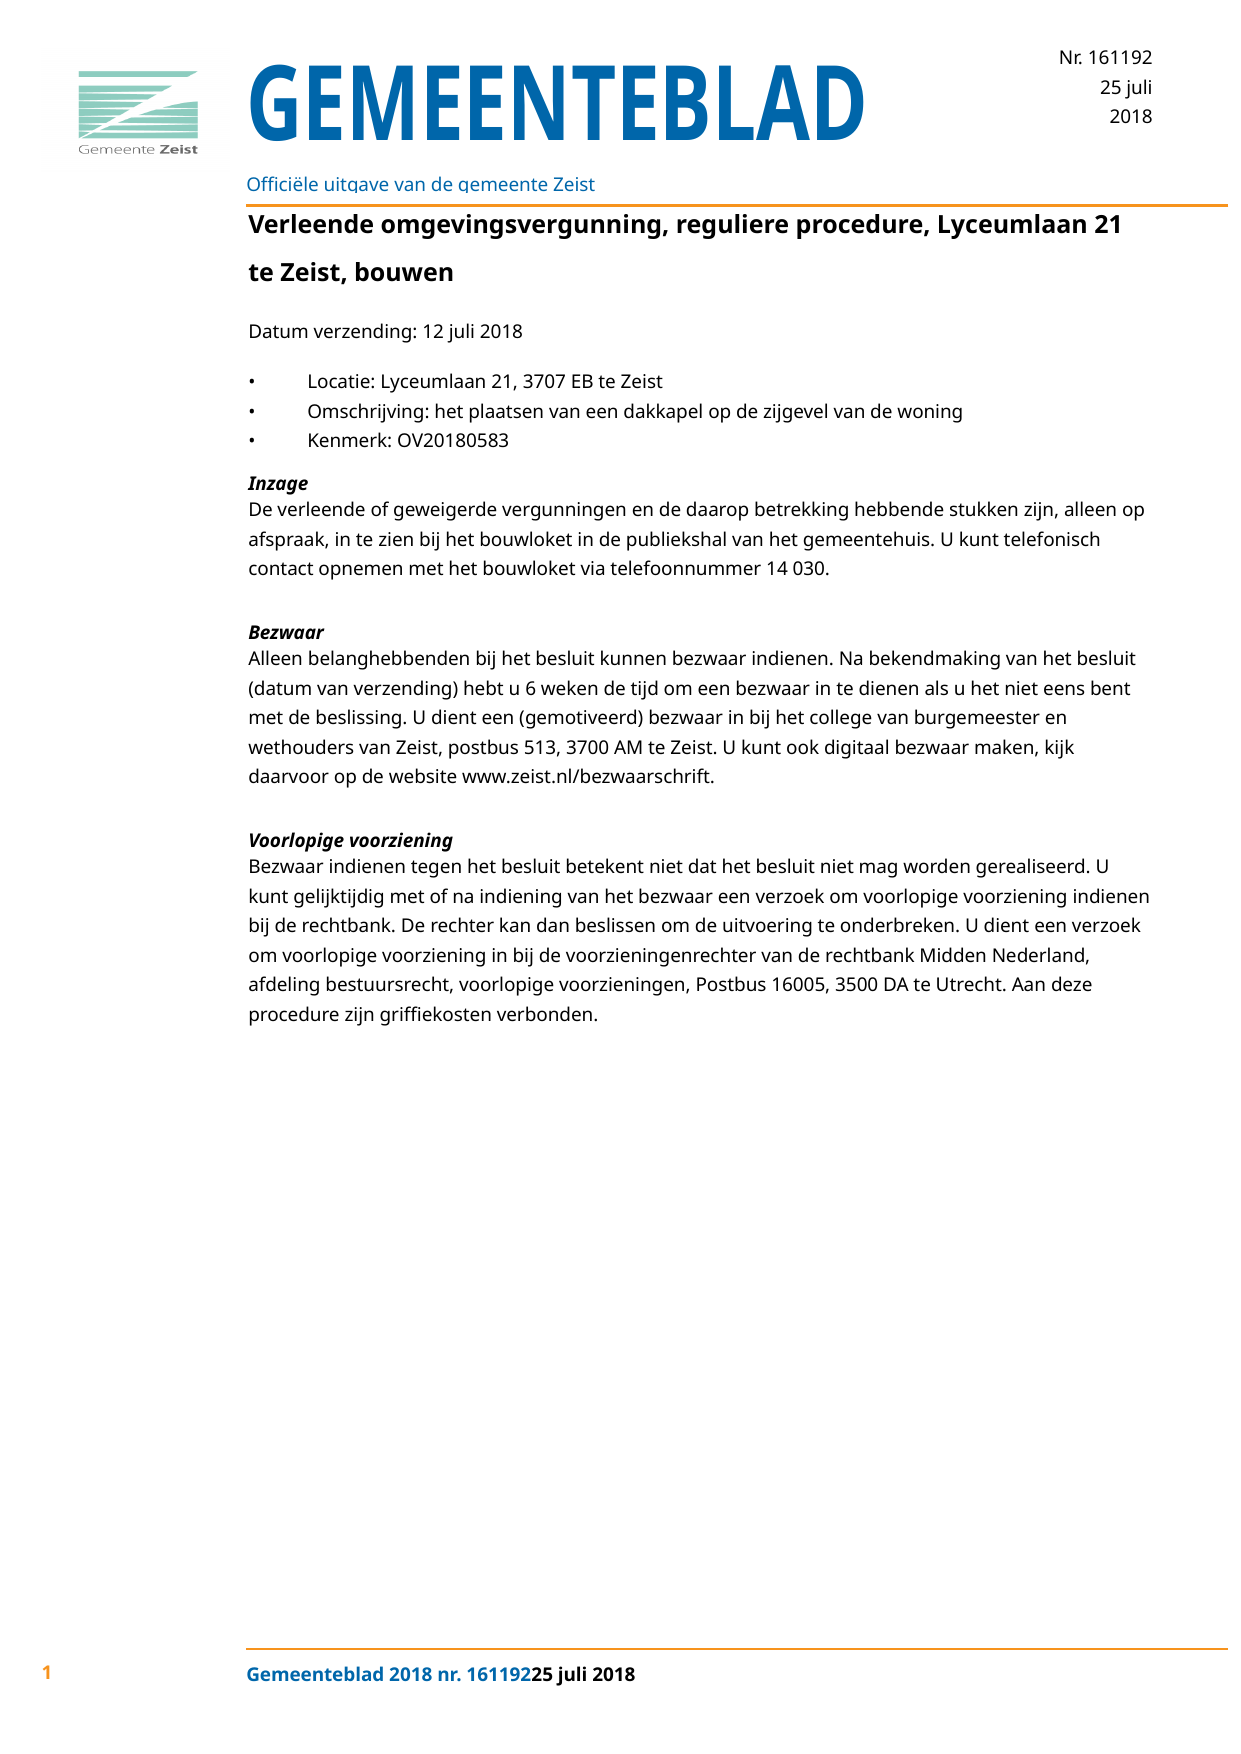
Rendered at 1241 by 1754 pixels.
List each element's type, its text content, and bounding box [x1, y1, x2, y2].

text Verleende omgevingsvergunning, reguliere procedure, Lyceumlaan 21 te Zeist, bouwen [248, 207, 1152, 288]
text De verleende of geweigerde vergunningen en de daarop betrekking hebbende stukken zijn, alleen op afspraak, in te zien bij het bouwloket in de publiekshal van het gemeentehuis. U kunt telefonisch contact opnemen met het bouwloket via telefoonnummer 14 030. [248, 496, 1152, 581]
list Kenmerk: OV20180583 [248, 427, 1152, 453]
list Omschrijving: het plaatsen van een dakkapel op de zijgevel van de woning [248, 398, 1152, 424]
text Inzage [248, 471, 1152, 496]
list Locatie: Lyceumlaan 21, 3707 EB te Zeist [248, 368, 1152, 394]
text Datum verzending: 12 juli 2018 [248, 318, 1152, 344]
text Bezwaar indienen tegen het besluit betekent niet dat het besluit niet mag worden gerealiseerd. U kunt gelijktijdig met of na indiening van het bezwaar een verzoek om voorlopige voorziening indienen bij de rechtbank. De rechter kan dan beslissen om de uitvoering te onderbreken. U dient een verzoek om voorlopige voorziening in bij de voorzieningenrechter van de rechtbank Midden Nederland, afdeling bestuursrecht, voorlopige voorzieningen, Postbus 16005, 3500 DA te Utrecht. Aan deze procedure zijn griffiekosten verbonden. [248, 853, 1152, 1027]
text Bezwaar [248, 619, 1152, 645]
text Alleen belanghebbenden bij het besluit kunnen bezwaar indienen. Na bekendmaking van het besluit (datum van verzending) hebt u 6 weken de tijd om een bezwaar in te dienen als u het niet eens bent met de beslissing. U dient een (gemotiveerd) bezwaar in bij het college van burgemeester en wethouders van Zeist, postbus 513, 3700 AM te Zeist. U kunt ook digitaal bezwaar maken, kijk daarvoor op de website www.zeist.nl/bezwaarschrift. [248, 645, 1152, 789]
text Voorlopige voorziening [248, 827, 1152, 853]
picture [41, 47, 231, 172]
